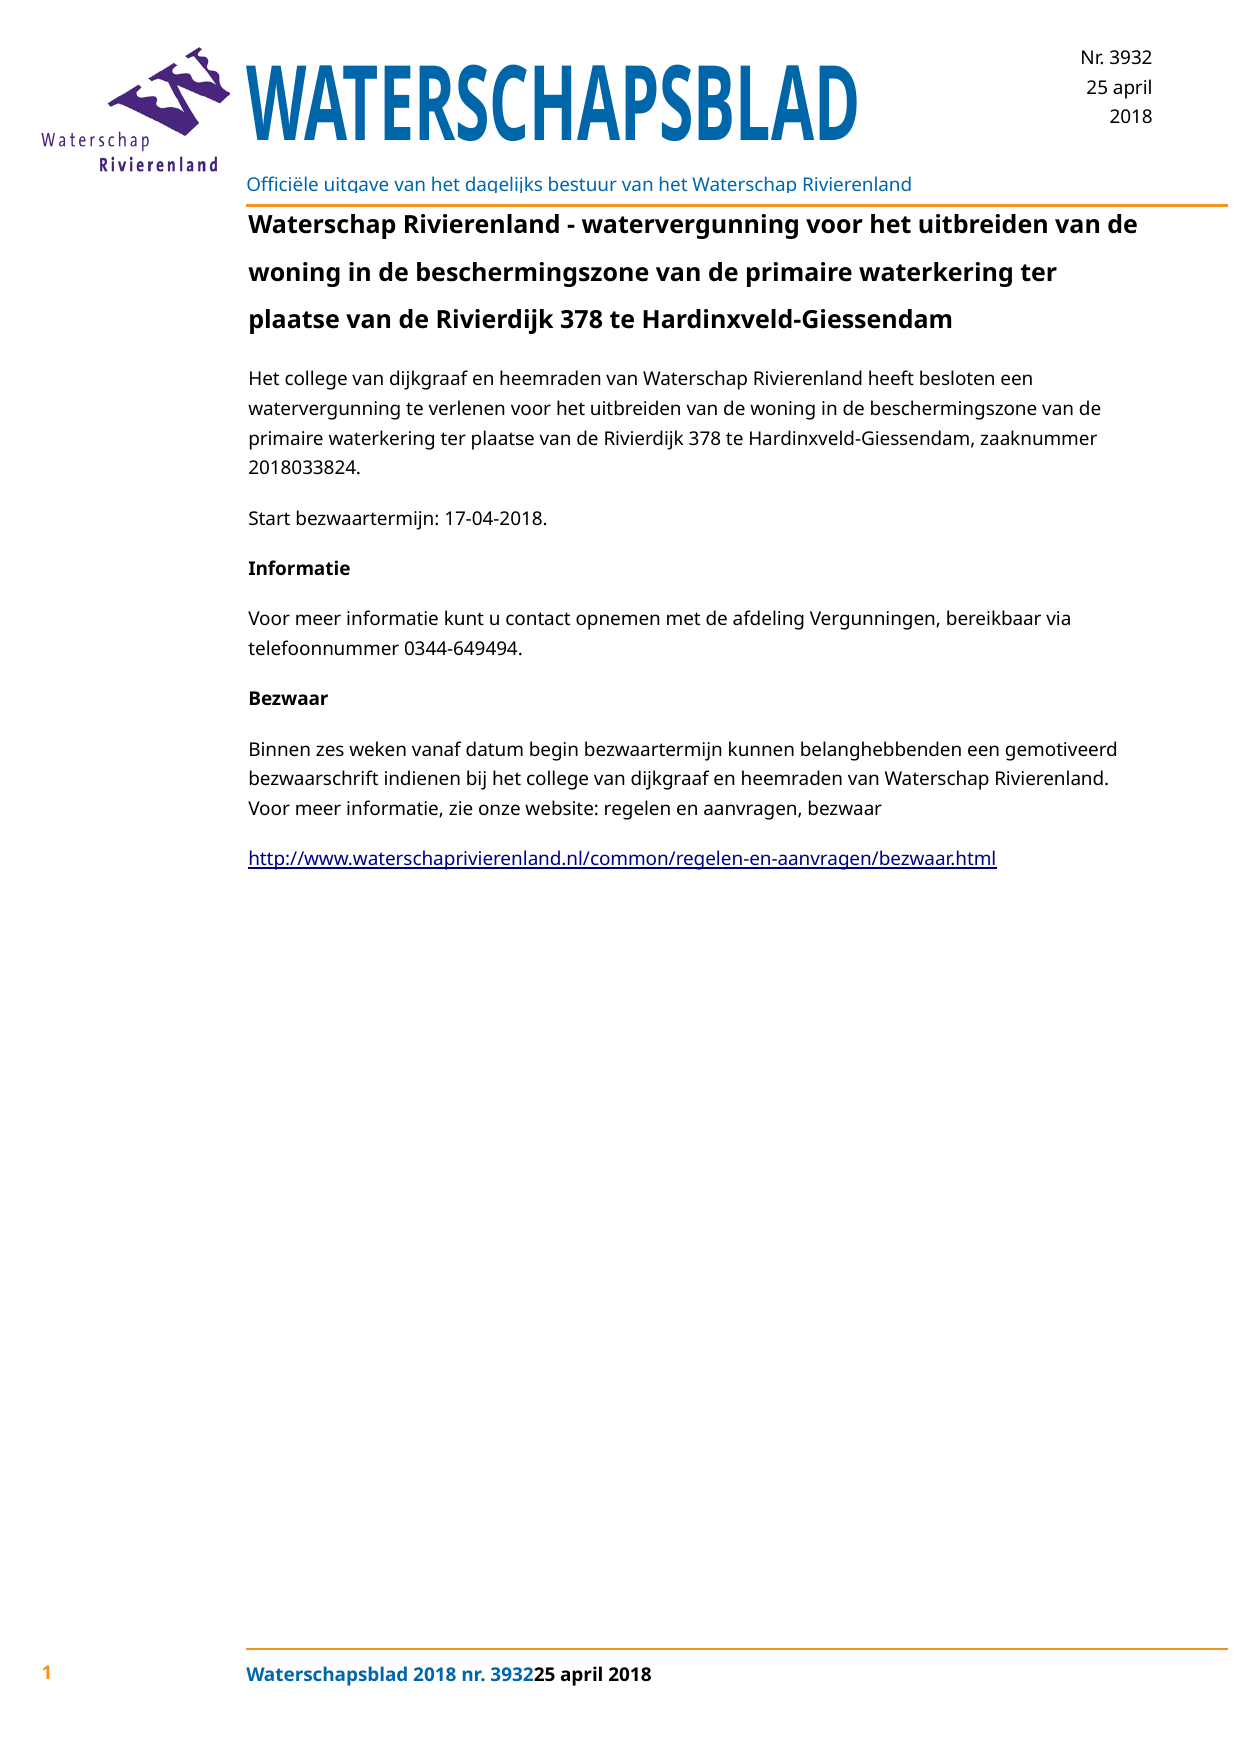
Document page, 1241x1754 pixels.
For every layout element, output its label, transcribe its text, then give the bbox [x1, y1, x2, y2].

text Het college van dijkgraaf en heemraden van Waterschap Rivierenland heeft besloten een watervergunning te verlenen voor het uitbreiden van de woning in de beschermingszone van de primaire waterkering ter plaatse van de Rivierdijk 378 te Hardinxveld-Giessendam, zaaknummer 2018033824. [248, 366, 1152, 480]
text Informatie [248, 555, 1152, 581]
text Binnen zes weken vanaf datum begin bezwaartermijn kunnen belanghebbenden een gemotiveerd bezwaarschrift indienen bij het college van dijkgraaf en heemraden van Waterschap Rivierenland. Voor meer informatie, zie onze website: regelen en aanvragen, bezwaar [248, 736, 1152, 821]
picture [41, 47, 231, 172]
text Bezwaar [248, 686, 1152, 711]
text Start bezwaartermijn: 17-04-2018. [248, 505, 1152, 530]
text Waterschap Rivierenland - watervergunning voor het uitbreiden van de woning in de beschermingszone van de primaire waterkering ter plaatse van de Rivierdijk 378 te Hardinxveld-Giessendam [248, 207, 1152, 336]
text Voor meer informatie kunt u contact opnemen met de afdeling Vergunningen, bereikbaar via telefoonnummer 0344-649494. [248, 606, 1152, 661]
text http://www.waterschaprivierenland.nl/common/regelen-en-aanvragen/bezwaar.html [248, 846, 1152, 871]
